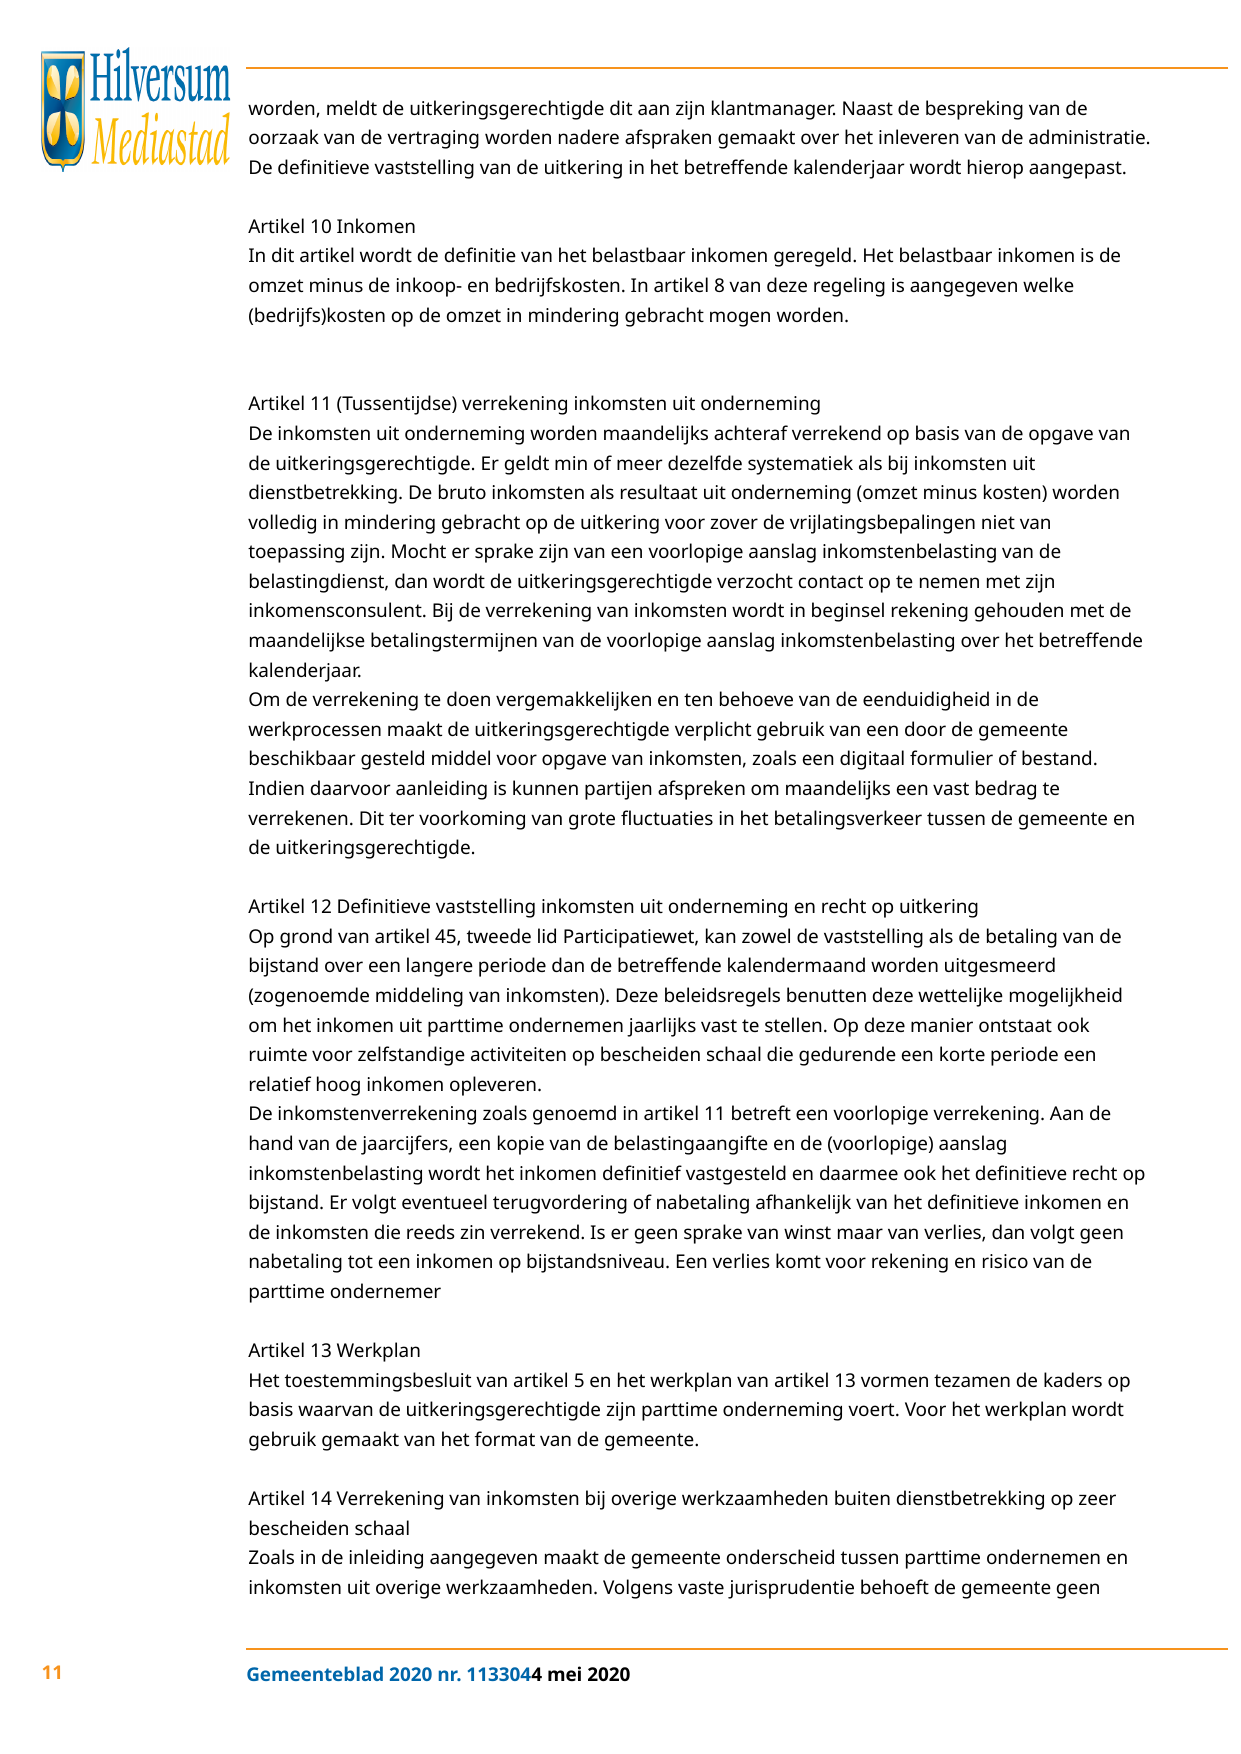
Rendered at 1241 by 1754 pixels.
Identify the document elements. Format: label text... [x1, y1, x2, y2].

text Op grond van artikel 45, tweede lid Participatiewet, kan zowel de vaststelling als de betaling van de bijstand over een langere periode dan de betreffende kalendermaand worden uitgesmeerd (zogenoemde middeling van inkomsten). Deze beleidsregels benutten deze wettelijke mogelijkheid om het inkomen uit parttime ondernemen jaarlijks vast te stellen. Op deze manier ontstaat ook ruimte voor zelfstandige activiteiten op bescheiden schaal die gedurende een korte periode een relatief hoog inkomen opleveren. [248, 923, 1152, 1097]
text Artikel 14 Verrekening van inkomsten bij overige werkzaamheden buiten dienstbetrekking op zeer bescheiden schaal [248, 1485, 1152, 1541]
picture [41, 47, 231, 172]
text De inkomstenverrekening zoals genoemd in artikel 11 betreft een voorlopige verrekening. Aan de hand van de jaarcijfers, een kopie van de belastingaangifte en de (voorlopige) aanslag inkomstenbelasting wordt het inkomen definitief vastgesteld en daarmee ook het definitieve recht op bijstand. Er volgt eventueel terugvordering of nabetaling afhankelijk van het definitieve inkomen en de inkomsten die reeds zin verrekend. Is er geen sprake van winst maar van verlies, dan volgt geen nabetaling tot een inkomen op bijstandsniveau. Een verlies komt voor rekening en risico van de parttime ondernemer [248, 1101, 1152, 1304]
text Artikel 10 Inkomen [248, 213, 1152, 239]
text Indien daarvoor aanleiding is kunnen partijen afspreken om maandelijks een vast bedrag te verrekenen. Dit ter voorkoming van grote fluctuaties in het betalingsverkeer tussen de gemeente en de uitkeringsgerechtigde. [248, 775, 1152, 860]
text Artikel 12 Definitieve vaststelling inkomsten uit onderneming en recht op uitkering [248, 893, 1152, 919]
text Artikel 13 Werkplan [248, 1337, 1152, 1363]
text Het toestemmingsbesluit van artikel 5 en het werkplan van artikel 13 vormen tezamen de kaders op basis waarvan de uitkeringsgerechtigde zijn parttime onderneming voert. Voor het werkplan wordt gebruik gemaakt van het format van de gemeente. [248, 1367, 1152, 1452]
text Om de verrekening te doen vergemakkelijken en ten behoeve van de eenduidigheid in de werkprocessen maakt de uitkeringsgerechtigde verplicht gebruik van een door de gemeente beschikbaar gesteld middel voor opgave van inkomsten, zoals een digitaal formulier of bestand. [248, 686, 1152, 771]
text De inkomsten uit onderneming worden maandelijks achteraf verrekend op basis van de opgave van de uitkeringsgerechtigde. Er geldt min of meer dezelfde systematiek als bij inkomsten uit dienstbetrekking. De bruto inkomsten als resultaat uit onderneming (omzet minus kosten) worden volledig in mindering gebracht op de uitkering voor zover de vrijlatingsbepalingen niet van toepassing zijn. Mocht er sprake zijn van een voorlopige aanslag inkomstenbelasting van de belastingdienst, dan wordt de uitkeringsgerechtigde verzocht contact op te nemen met zijn inkomensconsulent. Bij de verrekening van inkomsten wordt in beginsel rekening gehouden met de maandelijkse betalingstermijnen van de voorlopige aanslag inkomstenbelasting over het betreffende kalenderjaar. [248, 420, 1152, 683]
text Artikel 11 (Tussentijdse) verrekening inkomsten uit onderneming [248, 391, 1152, 416]
text worden, meldt de uitkeringsgerechtigde dit aan zijn klantmanager. Naast de bespreking van de oorzaak van de vertraging worden nadere afspraken gemaakt over het inleveren van de administratie. De definitieve vaststelling van de uitkering in het betreffende kalenderjaar wordt hierop aangepast. [248, 95, 1152, 180]
text In dit artikel wordt de definitie van het belastbaar inkomen geregeld. Het belastbaar inkomen is de omzet minus de inkoop- en bedrijfskosten. In artikel 8 van deze regeling is aangegeven welke (bedrijfs)kosten op de omzet in mindering gebracht mogen worden. [248, 243, 1152, 328]
text Zoals in de inleiding aangegeven maakt de gemeente onderscheid tussen parttime ondernemen en inkomsten uit overige werkzaamheden. Volgens vaste jurisprudentie behoeft de gemeente geen [248, 1544, 1152, 1600]
